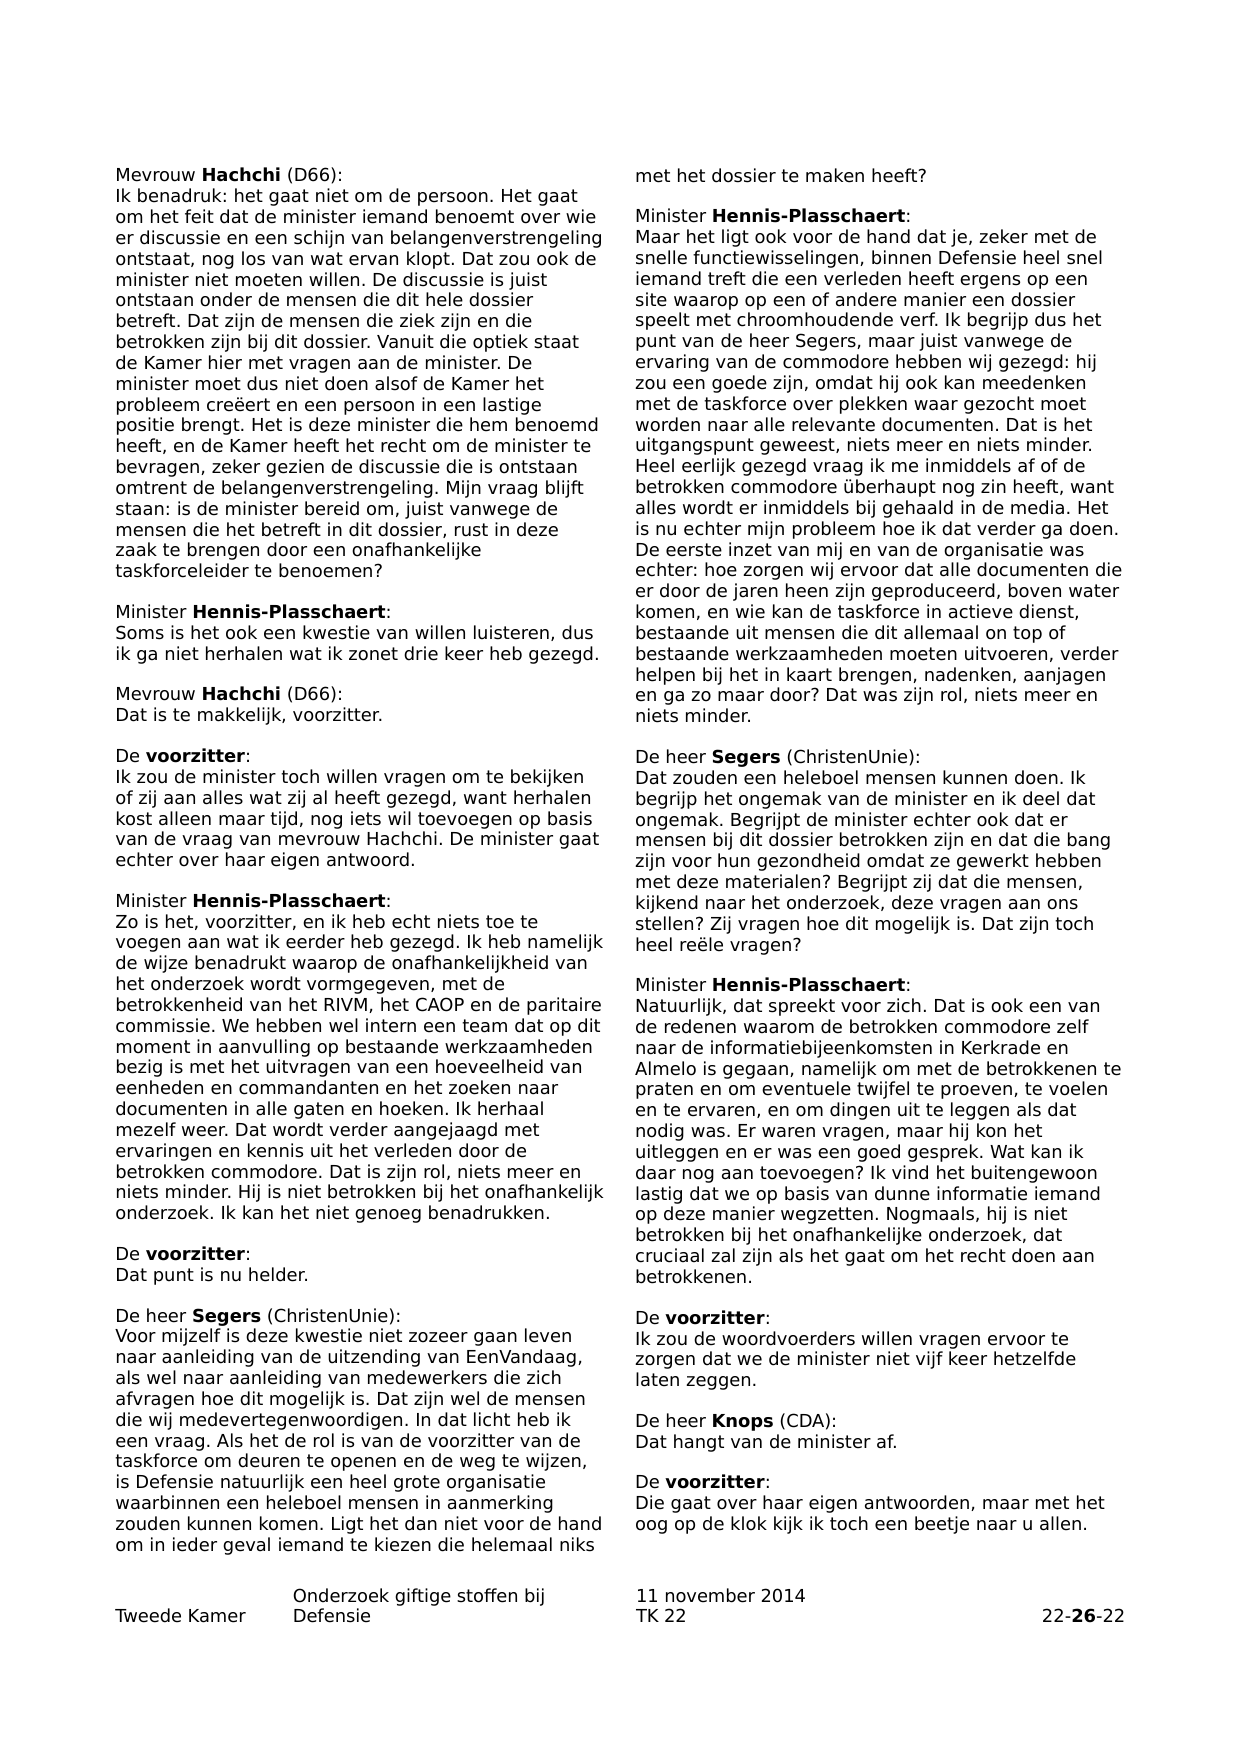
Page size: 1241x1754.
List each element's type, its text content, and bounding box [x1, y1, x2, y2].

text Dat is te makkelijk, voorzitter. [115, 705, 605, 726]
text De heer Knops (CDA): [635, 1411, 1125, 1431]
text Voor mijzelf is deze kwestie niet zozeer gaan leven naar aanleiding van de uitzending van EenVandaag, als wel naar aanleiding van medewerkers die zich afvragen hoe dit mogelijk is. Dat zijn wel de mensen die wij medevertegenwoordigen. In dat licht heb ik een vraag. Als het de rol is van de voorzitter van de taskforce om deuren te openen en de weg te wijzen, is Defensie natuurlijk een heel grote organisatie waarbinnen een heleboel mensen in aanmerking zouden kunnen komen. Ligt het dan niet voor de hand om in ieder geval iemand te kiezen die helemaal niks [115, 1326, 605, 1555]
text Maar het ligt ook voor de hand dat je, zeker met de snelle functiewisselingen, binnen Defensie heel snel iemand treft die een verleden heeft ergens op een site waarop op een of andere manier een dossier speelt met chroomhoudende verf. Ik begrijp dus het punt van de heer Segers, maar juist vanwege de ervaring van de commodore hebben wij gezegd: hij zou een goede zijn, omdat hij ook kan meedenken met de taskforce over plekken waar gezocht moet worden naar alle relevante documenten. Dat is het uitgangspunt geweest, niets meer en niets minder. Heel eerlijk gezegd vraag ik me inmiddels af of de betrokken commodore überhaupt nog zin heeft, want alles wordt er inmiddels bij gehaald in de media. Het is nu echter mijn probleem hoe ik dat verder ga doen. De eerste inzet van mij en van de organisatie was echter: hoe zorgen wij ervoor dat alle documenten die er door de jaren heen zijn geproduceerd, boven water komen, en wie kan de taskforce in actieve dienst, bestaande uit mensen die dit allemaal on top of bestaande werkzaamheden moeten uitvoeren, verder helpen bij het in kaart brengen, nadenken, aanjagen en ga zo maar door? Dat was zijn rol, niets meer en niets minder. [635, 227, 1125, 727]
text De voorzitter: [635, 1307, 1125, 1328]
text Dat punt is nu helder. [115, 1265, 605, 1286]
text Mevrouw Hachchi (D66): [115, 165, 605, 186]
text Ik zou de minister toch willen vragen om te bekijken of zij aan alles wat zij al heeft gezegd, want herhalen kost alleen maar tijd, nog iets wil toevoegen op basis van de vraag van mevrouw Hachchi. De minister gaat echter over haar eigen antwoord. [115, 767, 605, 871]
text Minister Hennis-Plasschaert: [115, 891, 605, 911]
text Natuurlijk, dat spreekt voor zich. Dat is ook een van de redenen waarom de betrokken commodore zelf naar de informatiebijeenkomsten in Kerkrade en Almelo is gegaan, namelijk om met de betrokkenen te praten en om eventuele twijfel te proeven, te voelen en te ervaren, en om dingen uit te leggen als dat nodig was. Er waren vragen, maar hij kon het uitleggen en er was een goed gesprek. Wat kan ik daar nog aan toevoegen? Ik vind het buitengewoon lastig dat we op basis van dunne informatie iemand op deze manier wegzetten. Nogmaals, hij is niet betrokken bij het onafhankelijke onderzoek, dat cruciaal zal zijn als het gaat om het recht doen aan betrokkenen. [635, 996, 1125, 1287]
text De heer Segers (ChristenUnie): [115, 1306, 605, 1326]
text De voorzitter: [115, 746, 605, 767]
text Dat hangt van de minister af. [635, 1431, 1125, 1452]
text Ik benadruk: het gaat niet om de persoon. Het gaat om het feit dat de minister iemand benoemt over wie er discussie en een schijn van belangenverstrengeling ontstaat, nog los van wat ervan klopt. Dat zou ook de minister niet moeten willen. De discussie is juist ontstaan onder de mensen die dit hele dossier betreft. Dat zijn de mensen die ziek zijn en die betrokken zijn bij dit dossier. Vanuit die optiek staat de Kamer hier met vragen aan de minister. De minister moet dus niet doen alsof de Kamer het probleem creëert en een persoon in een lastige positie brengt. Het is deze minister die hem benoemd heeft, en de Kamer heeft het recht om de minister te bevragen, zeker gezien de discussie die is ontstaan omtrent de belangenverstrengeling. Mijn vraag blijft staan: is de minister bereid om, juist vanwege de mensen die het betreft in dit dossier, rust in deze zaak te brengen door een onafhankelijke taskforceleider te benoemen? [115, 186, 605, 582]
text Die gaat over haar eigen antwoorden, maar met het oog op de klok kijk ik toch een beetje naar u allen. [635, 1493, 1125, 1535]
text De heer Segers (ChristenUnie): [635, 747, 1125, 768]
text met het dossier te maken heeft? [635, 165, 1125, 186]
text De voorzitter: [115, 1244, 605, 1265]
text Ik zou de woordvoerders willen vragen ervoor te zorgen dat we de minister niet vijf keer hetzelfde laten zeggen. [635, 1328, 1125, 1391]
text Dat zouden een heleboel mensen kunnen doen. Ik begrijp het ongemak van de minister en ik deel dat ongemak. Begrijpt de minister echter ook dat er mensen bij dit dossier betrokken zijn en dat die bang zijn voor hun gezondheid omdat ze gewerkt hebben met deze materialen? Begrijpt zij dat die mensen, kijkend naar het onderzoek, deze vragen aan ons stellen? Zij vragen hoe dit mogelijk is. Dat zijn toch heel reële vragen? [635, 768, 1125, 955]
text Soms is het ook een kwestie van willen luisteren, dus ik ga niet herhalen wat ik zonet drie keer heb gezegd. [115, 623, 605, 664]
text Minister Hennis-Plasschaert: [635, 206, 1125, 227]
text Minister Hennis-Plasschaert: [115, 602, 605, 623]
text Mevrouw Hachchi (D66): [115, 684, 605, 705]
text Minister Hennis-Plasschaert: [635, 975, 1125, 996]
text Zo is het, voorzitter, en ik heb echt niets toe te voegen aan wat ik eerder heb gezegd. Ik heb namelijk de wijze benadrukt waarop de onafhankelijkheid van het onderzoek wordt vormgegeven, met de betrokkenheid van het RIVM, het CAOP en de paritaire commissie. We hebben wel intern een team dat op dit moment in aanvulling op bestaande werkzaamheden bezig is met het uitvragen van een hoeveelheid van eenheden en commandanten en het zoeken naar documenten in alle gaten en hoeken. Ik herhaal mezelf weer. Dat wordt verder aangejaagd met ervaringen en kennis uit het verleden door de betrokken commodore. Dat is zijn rol, niets meer en niets minder. Hij is niet betrokken bij het onafhankelijk onderzoek. Ik kan het niet genoeg benadrukken. [115, 911, 605, 1224]
text De voorzitter: [635, 1472, 1125, 1493]
